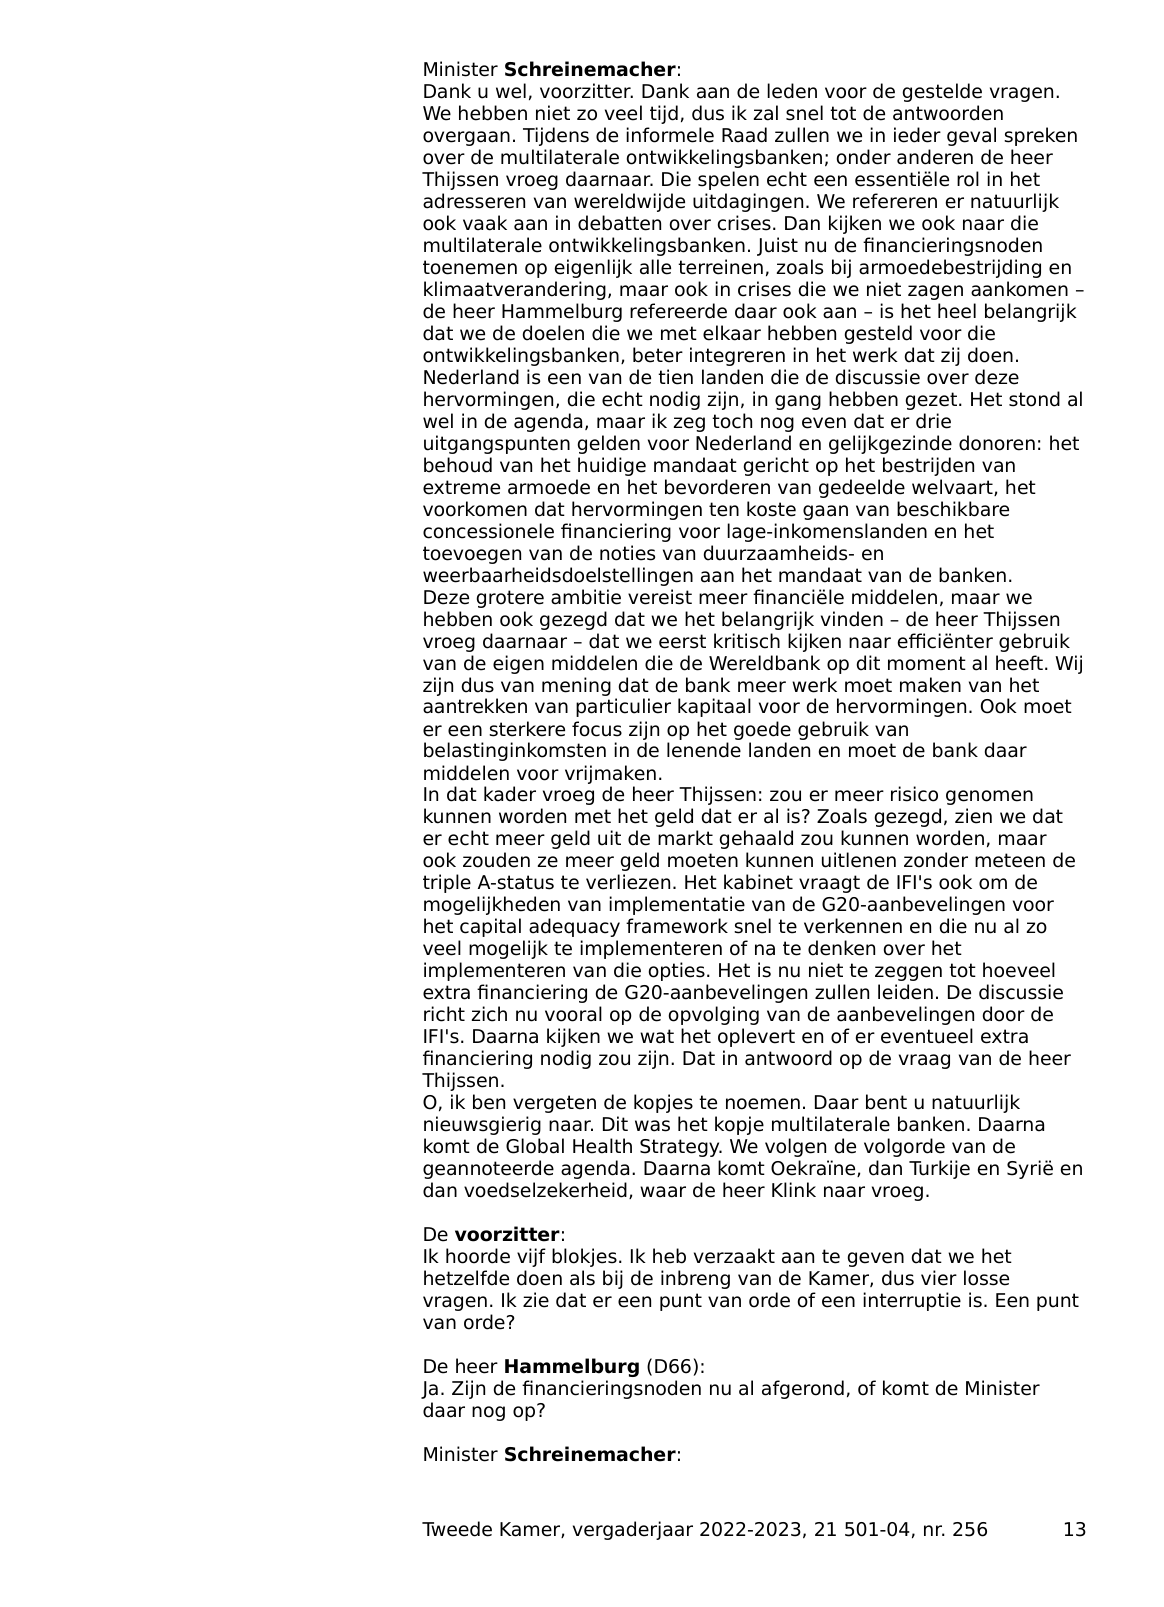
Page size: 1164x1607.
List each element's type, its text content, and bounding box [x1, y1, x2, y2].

text De voorzitter: [422, 1224, 1087, 1246]
text Minister Schreinemacher: [422, 1444, 1087, 1466]
text De heer Hammelburg (D66): [422, 1356, 1087, 1378]
text Ja. Zijn de financieringsnoden nu al afgerond, of komt de Minister daar nog op? [422, 1378, 1087, 1422]
text Dank u wel, voorzitter. Dank aan de leden voor de gestelde vragen. We hebben niet zo veel tijd, dus ik zal snel tot de antwoorden overgaan. Tijdens de informele Raad zullen we in ieder geval spreken over de multilaterale ontwikkelingsbanken; onder anderen de heer Thijssen vroeg daarnaar. Die spelen echt een essentiële rol in het adresseren van wereldwijde uitdagingen. We refereren er natuurlijk ook vaak aan in debatten over crises. Dan kijken we ook naar die multilaterale ontwikkelingsbanken. Juist nu de financieringsnoden toenemen op eigenlijk alle terreinen, zoals bij armoedebestrijding en klimaatverandering, maar ook in crises die we niet zagen aankomen – de heer Hammelburg refereerde daar ook aan – is het heel belangrijk dat we de doelen die we met elkaar hebben gesteld voor die ontwikkelingsbanken, beter integreren in het werk dat zij doen. Nederland is een van de tien landen die de discussie over deze hervormingen, die echt nodig zijn, in gang hebben gezet. Het stond al wel in de agenda, maar ik zeg toch nog even dat er drie uitgangspunten gelden voor Nederland en gelijkgezinde donoren: het behoud van het huidige mandaat gericht op het bestrijden van extreme armoede en het bevorderen van gedeelde welvaart, het voorkomen dat hervormingen ten koste gaan van beschikbare concessionele financiering voor lage-inkomenslanden en het toevoegen van de noties van duurzaamheids- en weerbaarheidsdoelstellingen aan het mandaat van de banken. [422, 81, 1087, 587]
text In dat kader vroeg de heer Thijssen: zou er meer risico genomen kunnen worden met het geld dat er al is? Zoals gezegd, zien we dat er echt meer geld uit de markt gehaald zou kunnen worden, maar ook zouden ze meer geld moeten kunnen uitlenen zonder meteen de triple A-status te verliezen. Het kabinet vraagt de IFI's ook om de mogelijkheden van implementatie van de G20-aanbevelingen voor het capital adequacy framework snel te verkennen en die nu al zo veel mogelijk te implementeren of na te denken over het implementeren van die opties. Het is nu niet te zeggen tot hoeveel extra financiering de G20-aanbevelingen zullen leiden. De discussie richt zich nu vooral op de opvolging van de aanbevelingen door de IFI's. Daarna kijken we wat het oplevert en of er eventueel extra financiering nodig zou zijn. Dat in antwoord op de vraag van de heer Thijssen. [422, 784, 1087, 1092]
text O, ik ben vergeten de kopjes te noemen. Daar bent u natuurlijk nieuwsgierig naar. Dit was het kopje multilaterale banken. Daarna komt de Global Health Strategy. We volgen de volgorde van de geannoteerde agenda. Daarna komt Oekraïne, dan Turkije en Syrië en dan voedselzekerheid, waar de heer Klink naar vroeg. [422, 1092, 1087, 1202]
text Deze grotere ambitie vereist meer financiële middelen, maar we hebben ook gezegd dat we het belangrijk vinden – de heer Thijssen vroeg daarnaar – dat we eerst kritisch kijken naar efficiënter gebruik van de eigen middelen die de Wereldbank op dit moment al heeft. Wij zijn dus van mening dat de bank meer werk moet maken van het aantrekken van particulier kapitaal voor de hervormingen. Ook moet er een sterkere focus zijn op het goede gebruik van belastinginkomsten in de lenende landen en moet de bank daar middelen voor vrijmaken. [422, 587, 1087, 784]
text Ik hoorde vijf blokjes. Ik heb verzaakt aan te geven dat we het hetzelfde doen als bij de inbreng van de Kamer, dus vier losse vragen. Ik zie dat er een punt van orde of een interruptie is. Een punt van orde? [422, 1246, 1087, 1334]
text Minister Schreinemacher: [422, 59, 1087, 81]
